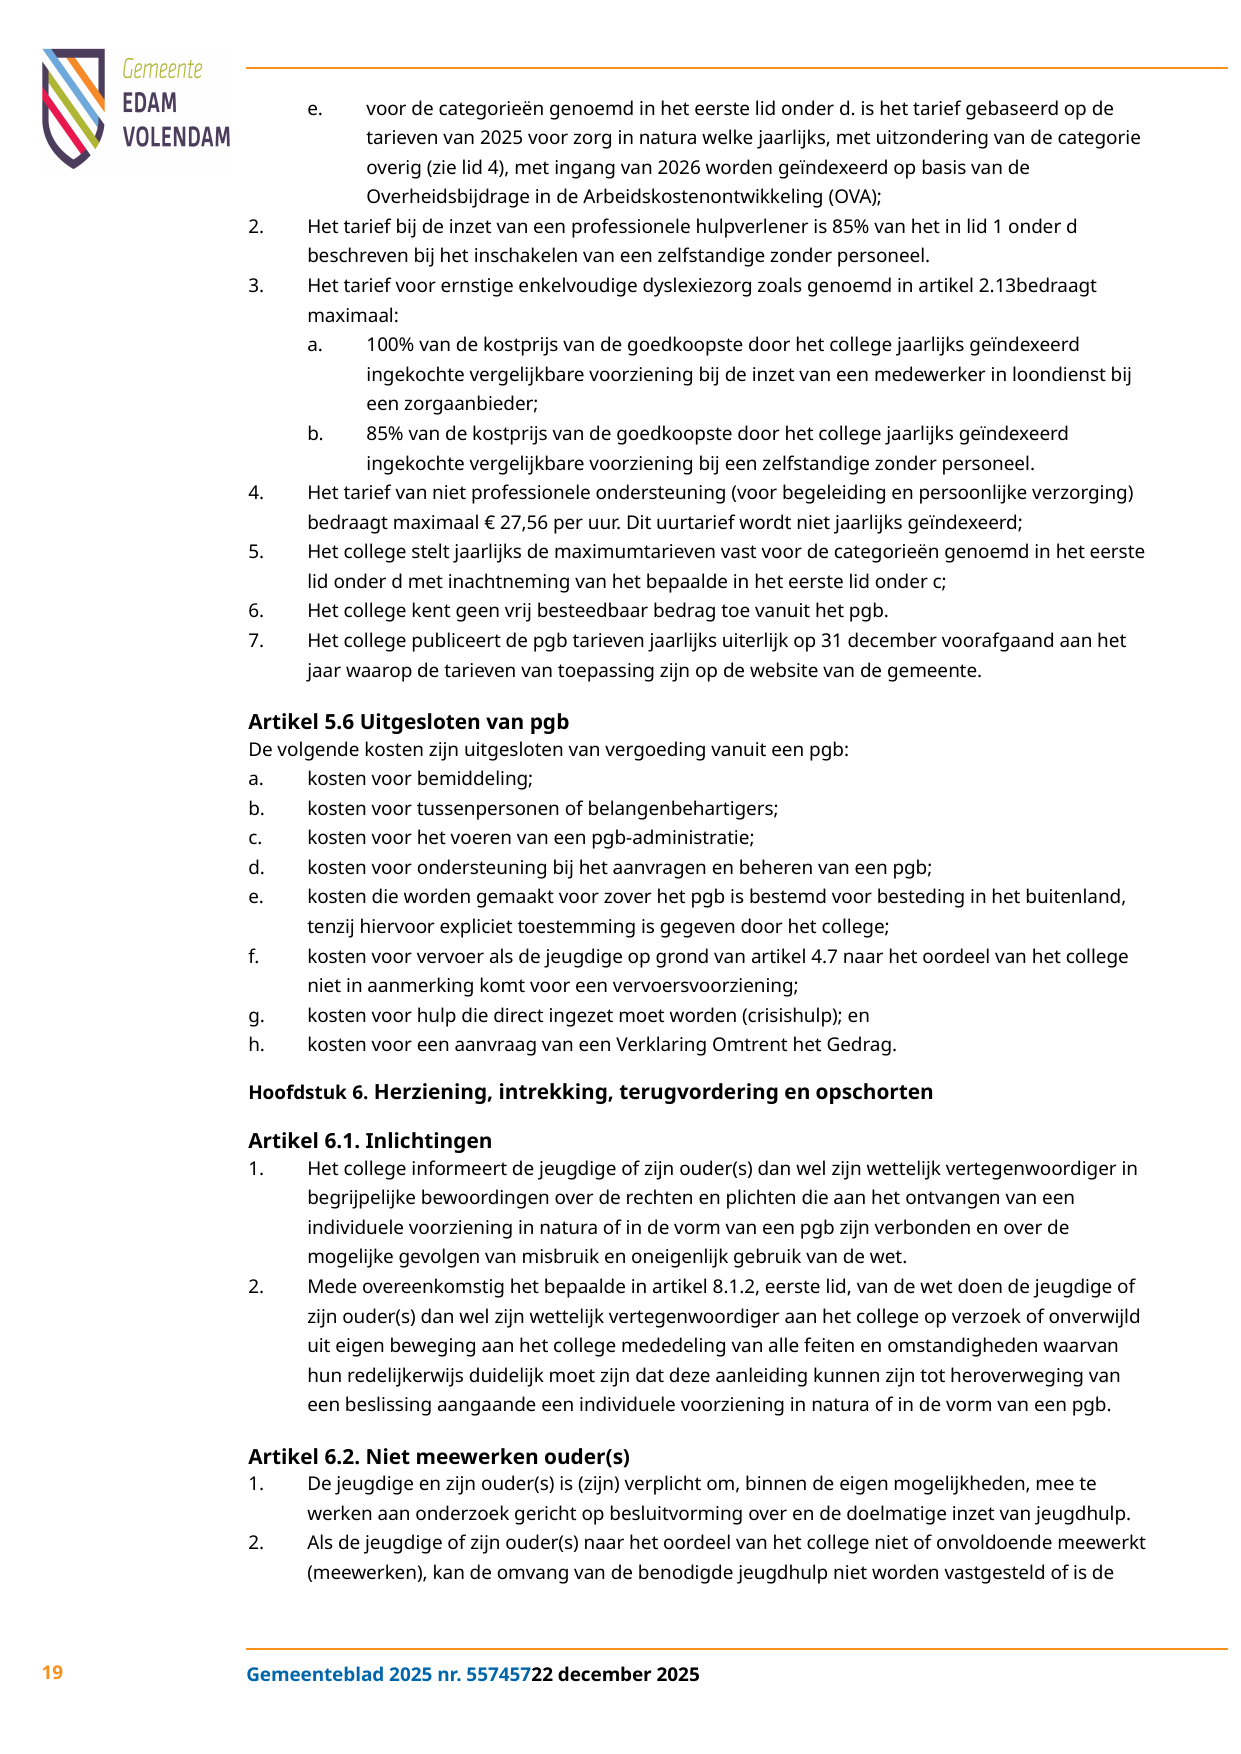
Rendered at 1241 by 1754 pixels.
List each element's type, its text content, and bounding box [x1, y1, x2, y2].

list Het tarief bij de inzet van een professionele hulpverlener is 85% van het in lid 1 onder d beschreven bij het inschakelen van een zelfstandige zonder personeel. [248, 213, 1152, 268]
list voor de categorieën genoemd in het eerste lid onder d. is het tarief gebaseerd op de tarieven van 2025 voor zorg in natura welke jaarlijks, met uitzondering van de categorie overig (zie lid 4), met ingang van 2026 worden geïndexeerd op basis van de Overheidsbijdrage in de Arbeidskostenontwikkeling (OVA); [307, 95, 1152, 209]
list kosten voor vervoer als de jeugdige op grond van artikel 4.7 naar het oordeel van het college niet in aanmerking komt voor een vervoersvoorziening; [248, 943, 1152, 998]
text De volgende kosten zijn uitgesloten van vergoeding vanuit een pgb: [248, 736, 1152, 761]
list kosten voor ondersteuning bij het aanvragen en beheren van een pgb; [248, 854, 1152, 880]
text Artikel 6.2. Niet meewerken ouder(s) [248, 1442, 1152, 1470]
list kosten voor het voeren van een pgb-administratie; [248, 824, 1152, 850]
list kosten voor bemiddeling; [248, 765, 1152, 791]
text Hoofdstuk 6. Herziening, intrekking, terugvordering en opschorten [248, 1077, 1152, 1106]
list kosten die worden gemaakt voor zover het pgb is bestemd voor besteding in het buitenland, tenzij hiervoor expliciet toestemming is gegeven door het college; [248, 884, 1152, 939]
text Artikel 6.1. Inlichtingen [248, 1126, 1152, 1155]
list 100% van de kostprijs van de goedkoopste door het college jaarlijks geïndexeerd ingekochte vergelijkbare voorziening bij de inzet van een medewerker in loondienst bij een zorgaanbieder; [307, 331, 1152, 416]
list kosten voor tussenpersonen of belangenbehartigers; [248, 795, 1152, 821]
list Het tarief voor ernstige enkelvoudige dyslexiezorg zoals genoemd in artikel 2.13bedraagt maximaal: [248, 272, 1152, 328]
list De jeugdige en zijn ouder(s) is (zijn) verplicht om, binnen de eigen mogelijkheden, mee te werken aan onderzoek gericht op besluitvorming over en de doelmatige inzet van jeugdhulp. [248, 1470, 1152, 1526]
list kosten voor een aanvraag van een Verklaring Omtrent het Gedrag. [248, 1032, 1152, 1057]
list kosten voor hulp die direct ingezet moet worden (crisishulp); en [248, 1002, 1152, 1028]
list Het college kent geen vrij besteedbaar bedrag toe vanuit het pgb. [248, 598, 1152, 623]
list Het college stelt jaarlijks de maximumtarieven vast voor de categorieën genoemd in het eerste lid onder d met inachtneming van het bepaalde in het eerste lid onder c; [248, 538, 1152, 594]
text Artikel 5.6 Uitgesloten van pgb [248, 707, 1152, 736]
list Het college publiceert de pgb tarieven jaarlijks uiterlijk op 31 december voorafgaand aan het jaar waarop de tarieven van toepassing zijn op de website van de gemeente. [248, 627, 1152, 683]
list 85% van de kostprijs van de goedkoopste door het college jaarlijks geïndexeerd ingekochte vergelijkbare voorziening bij een zelfstandige zonder personeel. [307, 420, 1152, 476]
list Als de jeugdige of zijn ouder(s) naar het oordeel van het college niet of onvoldoende meewerkt (meewerken), kan de omvang van de benodigde jeugdhulp niet worden vastgesteld of is de [248, 1529, 1152, 1585]
list Het college informeert de jeugdige of zijn ouder(s) dan wel zijn wettelijk vertegenwoordiger in begrijpelijke bewoordingen over de rechten en plichten die aan het ontvangen van een individuele voorziening in natura of in de vorm van een pgb zijn verbonden en over de mogelijke gevolgen van misbruik en oneigenlijk gebruik van de wet. [248, 1155, 1152, 1269]
list Het tarief van niet professionele ondersteuning (voor begeleiding en persoonlijke verzorging) bedraagt maximaal € 27,56 per uur. Dit uurtarief wordt niet jaarlijks geïndexeerd; [248, 479, 1152, 535]
list Mede overeenkomstig het bepaalde in artikel 8.1.2, eerste lid, van de wet doen de jeugdige of zijn ouder(s) dan wel zijn wettelijk vertegenwoordiger aan het college op verzoek of onverwijld uit eigen beweging aan het college mededeling van alle feiten en omstandigheden waarvan hun redelijkerwijs duidelijk moet zijn dat deze aanleiding kunnen zijn tot heroverweging van een beslissing aangaande een individuele voorziening in natura of in de vorm van een pgb. [248, 1273, 1152, 1417]
picture [41, 47, 231, 172]
